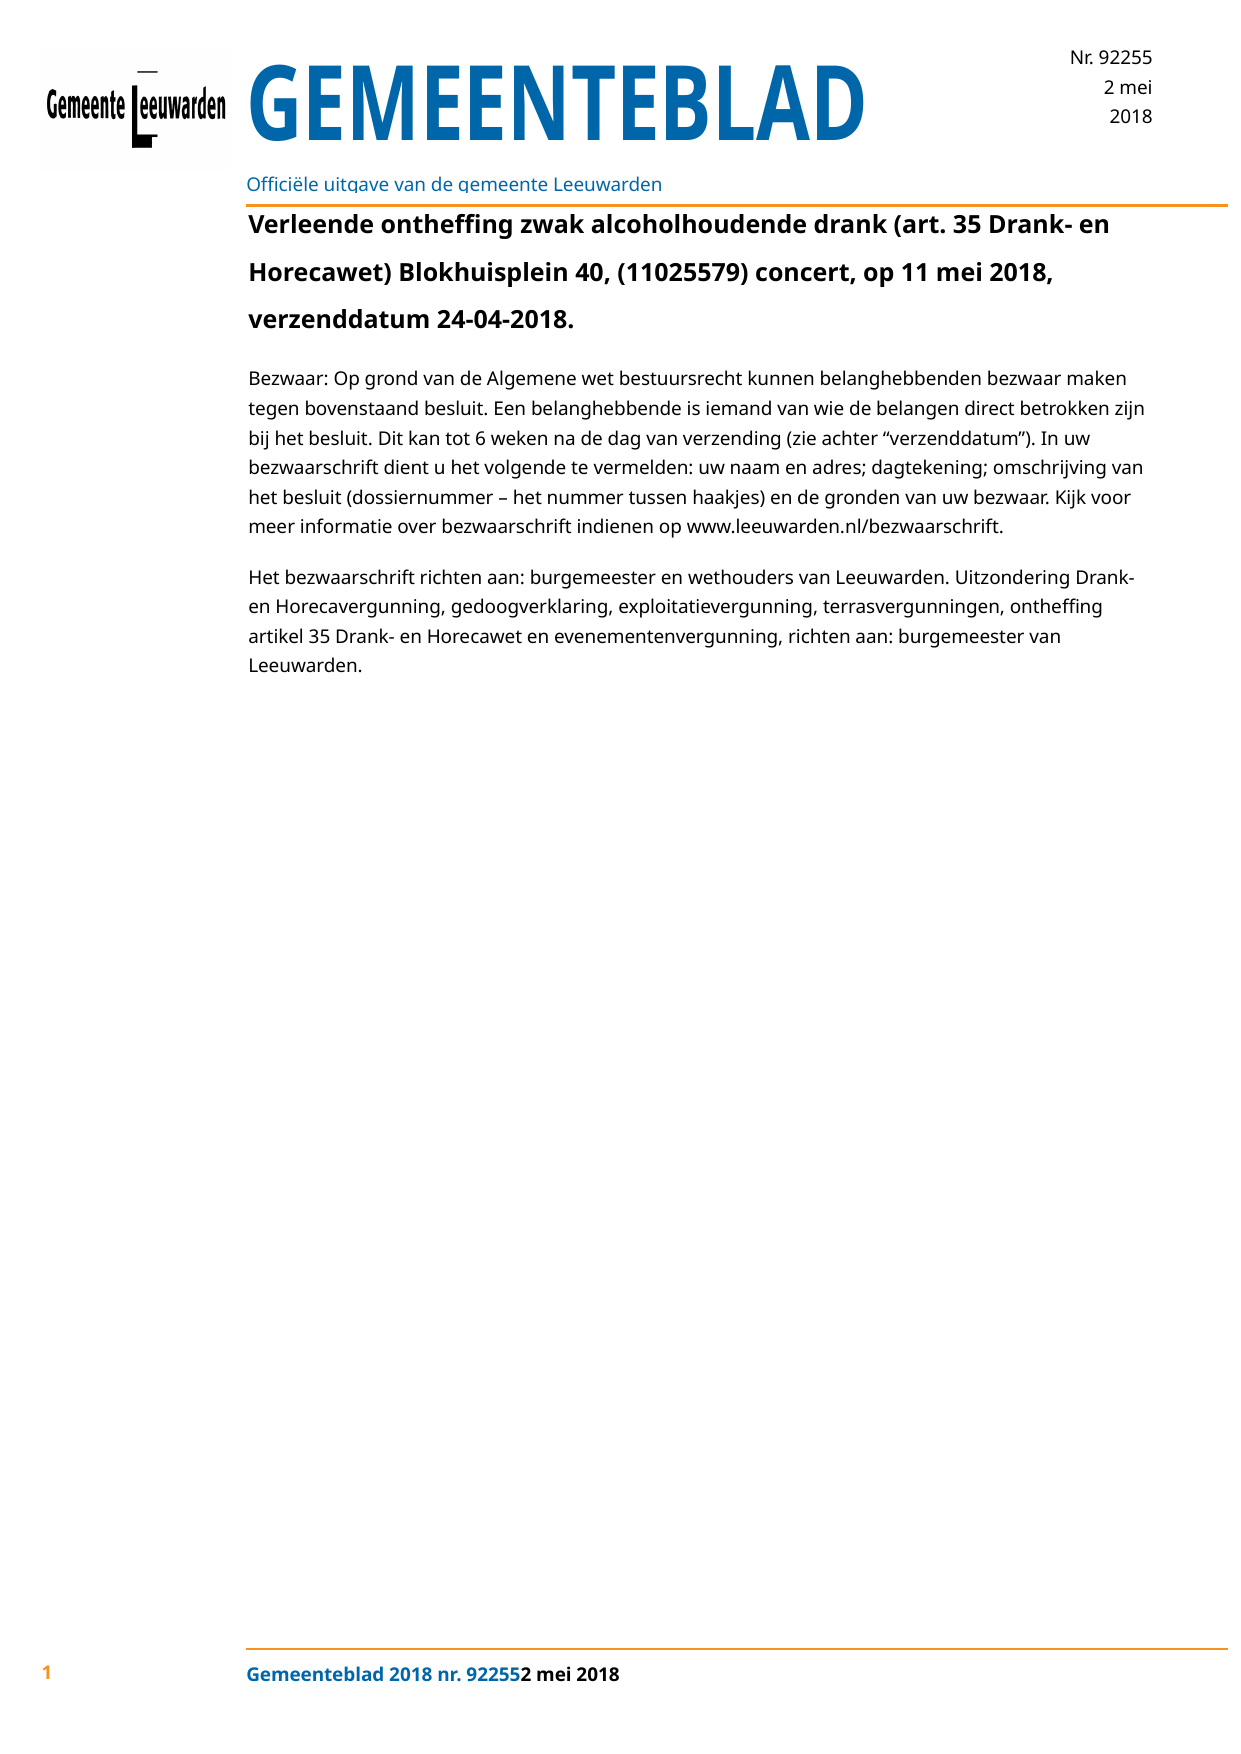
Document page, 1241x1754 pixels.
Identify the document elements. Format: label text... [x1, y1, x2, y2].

picture [41, 47, 231, 172]
text Verleende ontheffing zwak alcoholhoudende drank (art. 35 Drank- en Horecawet) Blokhuisplein 40, (11025579) concert, op 11 mei 2018, verzenddatum 24-04-2018. [248, 207, 1152, 336]
text Bezwaar: Op grond van de Algemene wet bestuursrecht kunnen belanghebbenden bezwaar maken tegen bovenstaand besluit. Een belanghebbende is iemand van wie de belangen direct betrokken zijn bij het besluit. Dit kan tot 6 weken na de dag van verzending (zie achter “verzenddatum”). In uw bezwaarschrift dient u het volgende te vermelden: uw naam en adres; dagtekening; omschrijving van het besluit (dossiernummer – het nummer tussen haakjes) en de gronden van uw bezwaar. Kijk voor meer informatie over bezwaarschrift indienen op www.leeuwarden.nl/bezwaarschrift. [248, 366, 1152, 539]
text Het bezwaarschrift richten aan: burgemeester en wethouders van Leeuwarden. Uitzondering Drank- en Horecavergunning, gedoogverklaring, exploitatievergunning, terrasvergunningen, ontheffing artikel 35 Drank- en Horecawet en evenementenvergunning, richten aan: burgemeester van Leeuwarden. [248, 564, 1152, 678]
